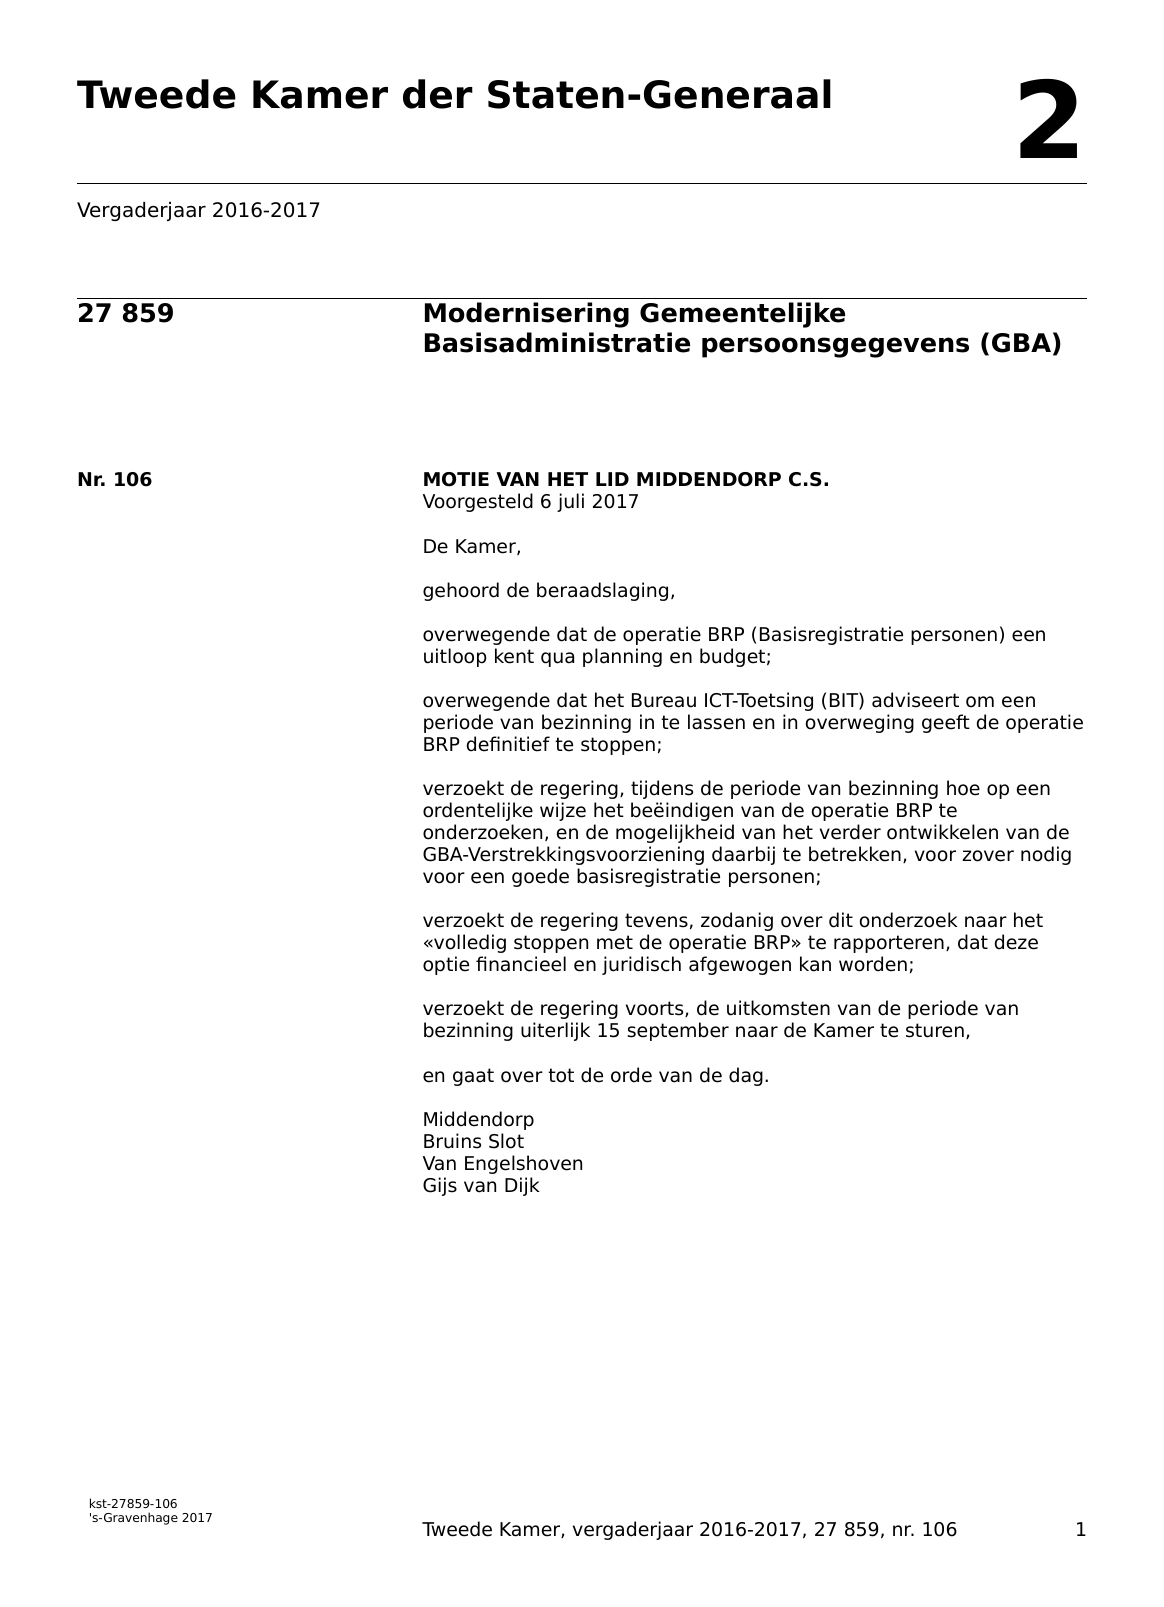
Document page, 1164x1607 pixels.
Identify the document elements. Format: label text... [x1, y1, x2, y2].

text Bruins Slot [422, 1131, 1087, 1153]
text Middendorp [422, 1109, 1087, 1131]
text Gijs van Dijk [422, 1174, 1087, 1197]
text verzoekt de regering, tijdens de periode van bezinning hoe op een ordentelijke wijze het beëindigen van de operatie BRP te onderzoeken, en de mogelijkheid van het verder ontwikkelen van de GBA-Verstrekkingsvoorziening daarbij te betrekken, voor zover nodig voor een goede basisregistratie personen; [422, 778, 1087, 888]
subtitle 27 859 Modernisering Gemeentelijke Basisadministratie persoonsgegevens (GBA) [77, 299, 1087, 358]
text overwegende dat het Bureau ICT-Toetsing (BIT) adviseert om een periode van bezinning in te lassen en in overweging geeft de operatie BRP definitief te stoppen; [422, 690, 1087, 756]
text 's-Gravenhage 2017 [88, 1511, 323, 1525]
table_cell Vergaderjaar 2016-2017 [77, 184, 1087, 298]
text kst-27859-106 [88, 1497, 323, 1511]
text Van Engelshoven [422, 1153, 1087, 1174]
text verzoekt de regering tevens, zodanig over dit onderzoek naar het «volledig stoppen met de operatie BRP» te rapporteren, dat deze optie financieel en juridisch afgewogen kan worden; [422, 910, 1087, 976]
table_header 2 [886, 59, 1087, 183]
subtitle Nr. 106 MOTIE VAN HET LID MIDDENDORP C.S. [77, 469, 1087, 491]
text en gaat over tot de orde van de dag. [422, 1064, 1087, 1086]
text overwegende dat de operatie BRP (Basisregistratie personen) een uitloop kent qua planning en budget; [422, 624, 1087, 668]
text gehoord de beraadslaging, [422, 580, 1087, 602]
text verzoekt de regering voorts, de uitkomsten van de periode van bezinning uiterlijk 15 september naar de Kamer te sturen, [422, 998, 1087, 1042]
table_header Tweede Kamer der Staten-Generaal [77, 59, 886, 183]
text Voorgesteld 6 juli 2017 [422, 491, 1087, 513]
text De Kamer, [422, 536, 1087, 557]
